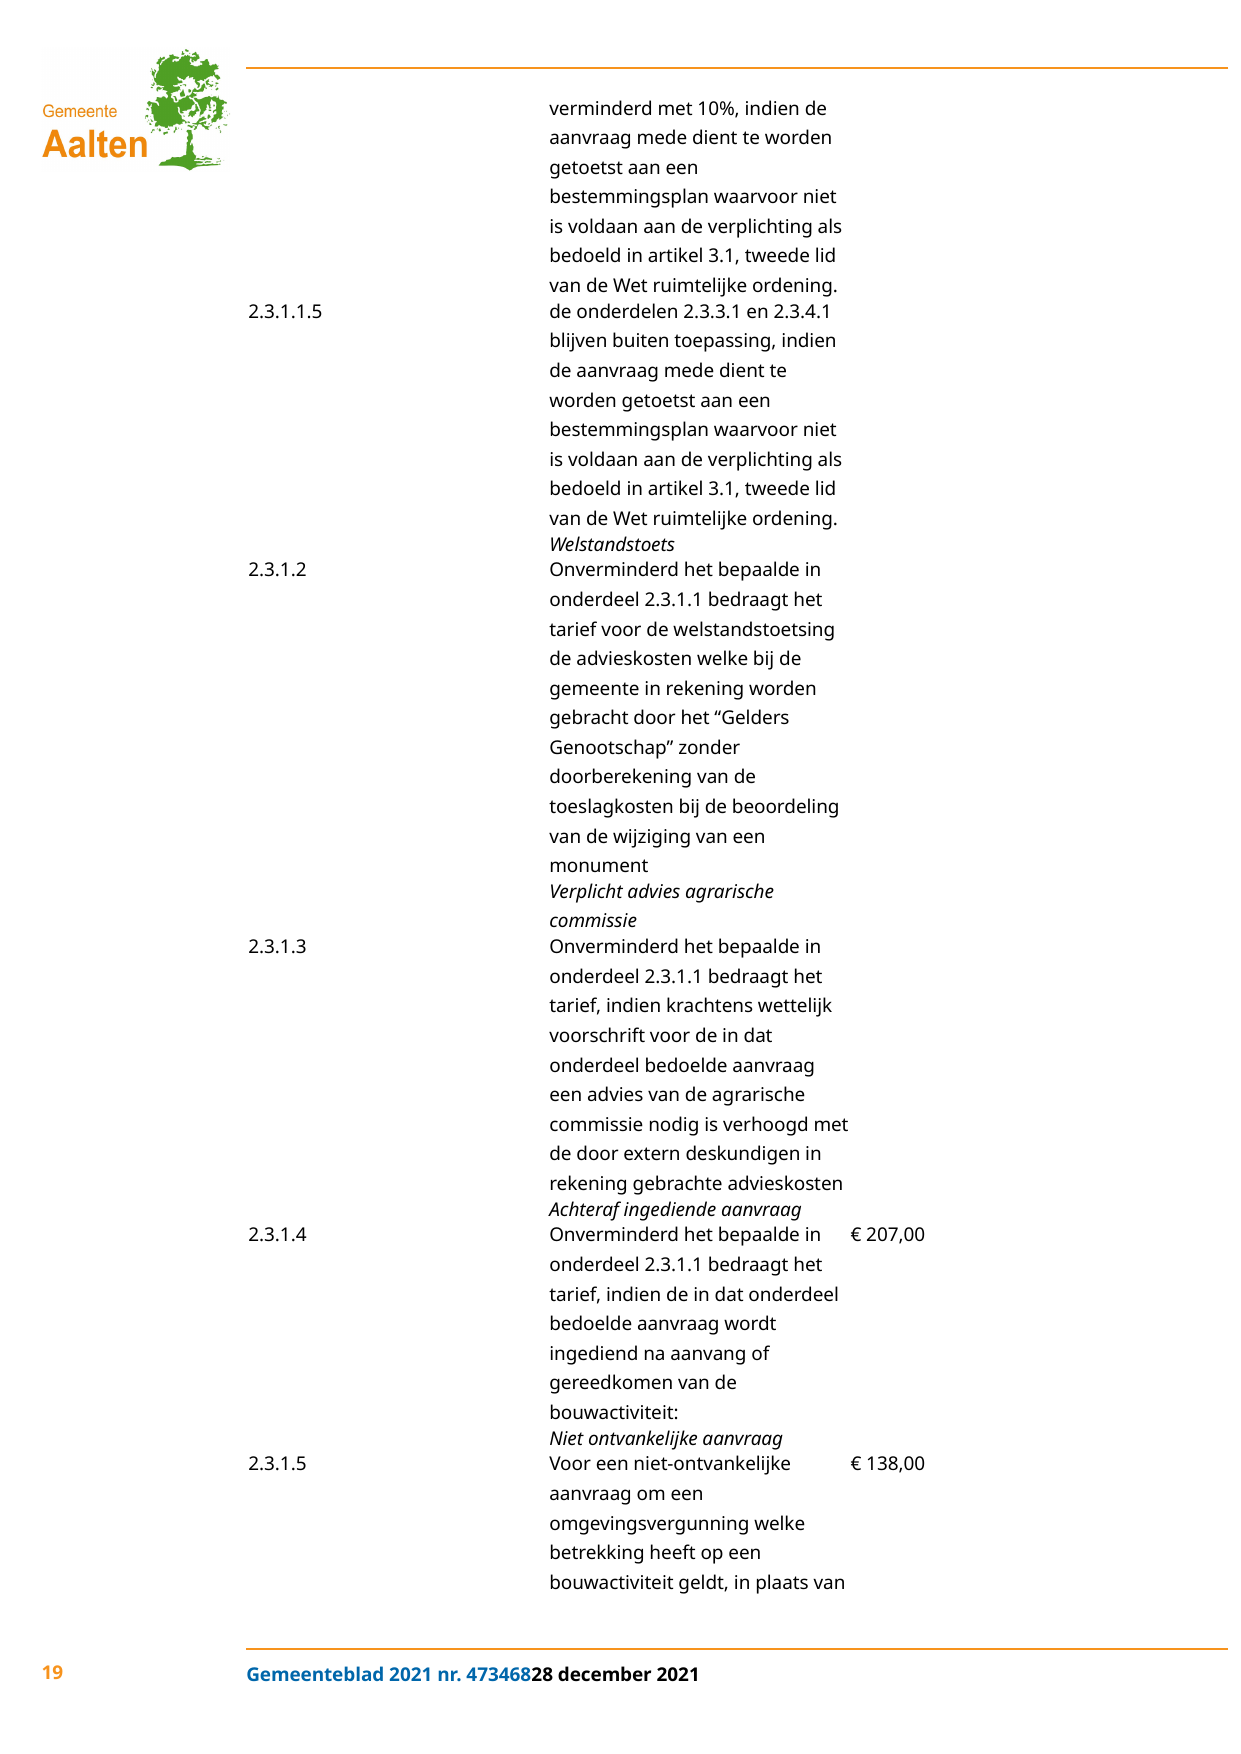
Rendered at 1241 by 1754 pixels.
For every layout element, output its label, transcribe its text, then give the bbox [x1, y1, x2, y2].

table_cell Niet ontvankelijke aanvraag [549, 1425, 850, 1451]
table_cell Voor een niet-ontvankelijke aanvraag om een omgevingsvergunning welke betrekking heeft op een bouwactiviteit geldt, in plaats van [549, 1451, 850, 1594]
table_cell 2.3.1.4 [248, 1222, 549, 1425]
table_cell verminderd met 10%, indien de aanvraag mede dient te worden getoetst aan een bestemmingsplan waarvoor niet is voldaan aan de verplichting als bedoeld in artikel 3.1, tweede lid van de Wet ruimtelijke ordening. [549, 95, 850, 298]
table_cell [850, 1196, 1152, 1222]
table_cell [850, 934, 1152, 1196]
table_cell [248, 531, 549, 557]
table_cell Verplicht advies agrarische commissie [549, 878, 850, 933]
table_cell € 207,00 [850, 1222, 1152, 1425]
table_cell de onderdelen 2.3.3.1 en 2.3.4.1 blijven buiten toepassing, indien de aanvraag mede dient te worden getoetst aan een bestemmingsplan waarvoor niet is voldaan aan de verplichting als bedoeld in artikel 3.1, tweede lid van de Wet ruimtelijke ordening. [549, 298, 850, 531]
table_cell 2.3.1.5 [248, 1451, 549, 1594]
table_cell [850, 95, 1152, 298]
table_cell [248, 1425, 549, 1451]
table_cell € 138,00 [850, 1451, 1152, 1594]
table_cell Onverminderd het bepaalde in onderdeel 2.3.1.1 bedraagt het tarief voor de welstandstoetsing de advieskosten welke bij de gemeente in rekening worden gebracht door het “Gelders Genootschap” zonder doorberekening van de toeslagkosten bij de beoordeling van de wijziging van een monument [549, 557, 850, 878]
table_cell [850, 531, 1152, 557]
table_cell [850, 557, 1152, 878]
table_cell Achteraf ingediende aanvraag [549, 1196, 850, 1222]
table_cell Onverminderd het bepaalde in onderdeel 2.3.1.1 bedraagt het tarief, indien krachtens wettelijk voorschrift voor de in dat onderdeel bedoelde aanvraag een advies van de agrarische commissie nodig is verhoogd met de door extern deskundigen in rekening gebrachte advieskosten [549, 934, 850, 1196]
table_cell [850, 878, 1152, 933]
table_cell [248, 1196, 549, 1222]
table_cell [248, 878, 549, 933]
table_cell [248, 95, 549, 298]
table_cell 2.3.1.1.5 [248, 298, 549, 531]
picture [41, 47, 231, 172]
table_cell 2.3.1.2 [248, 557, 549, 878]
table_cell [850, 298, 1152, 531]
table_cell Onverminderd het bepaalde in onderdeel 2.3.1.1 bedraagt het tarief, indien de in dat onderdeel bedoelde aanvraag wordt ingediend na aanvang of gereedkomen van de bouwactiviteit: [549, 1222, 850, 1425]
table_cell [850, 1425, 1152, 1451]
table_cell 2.3.1.3 [248, 934, 549, 1196]
table_cell Welstandstoets [549, 531, 850, 557]
